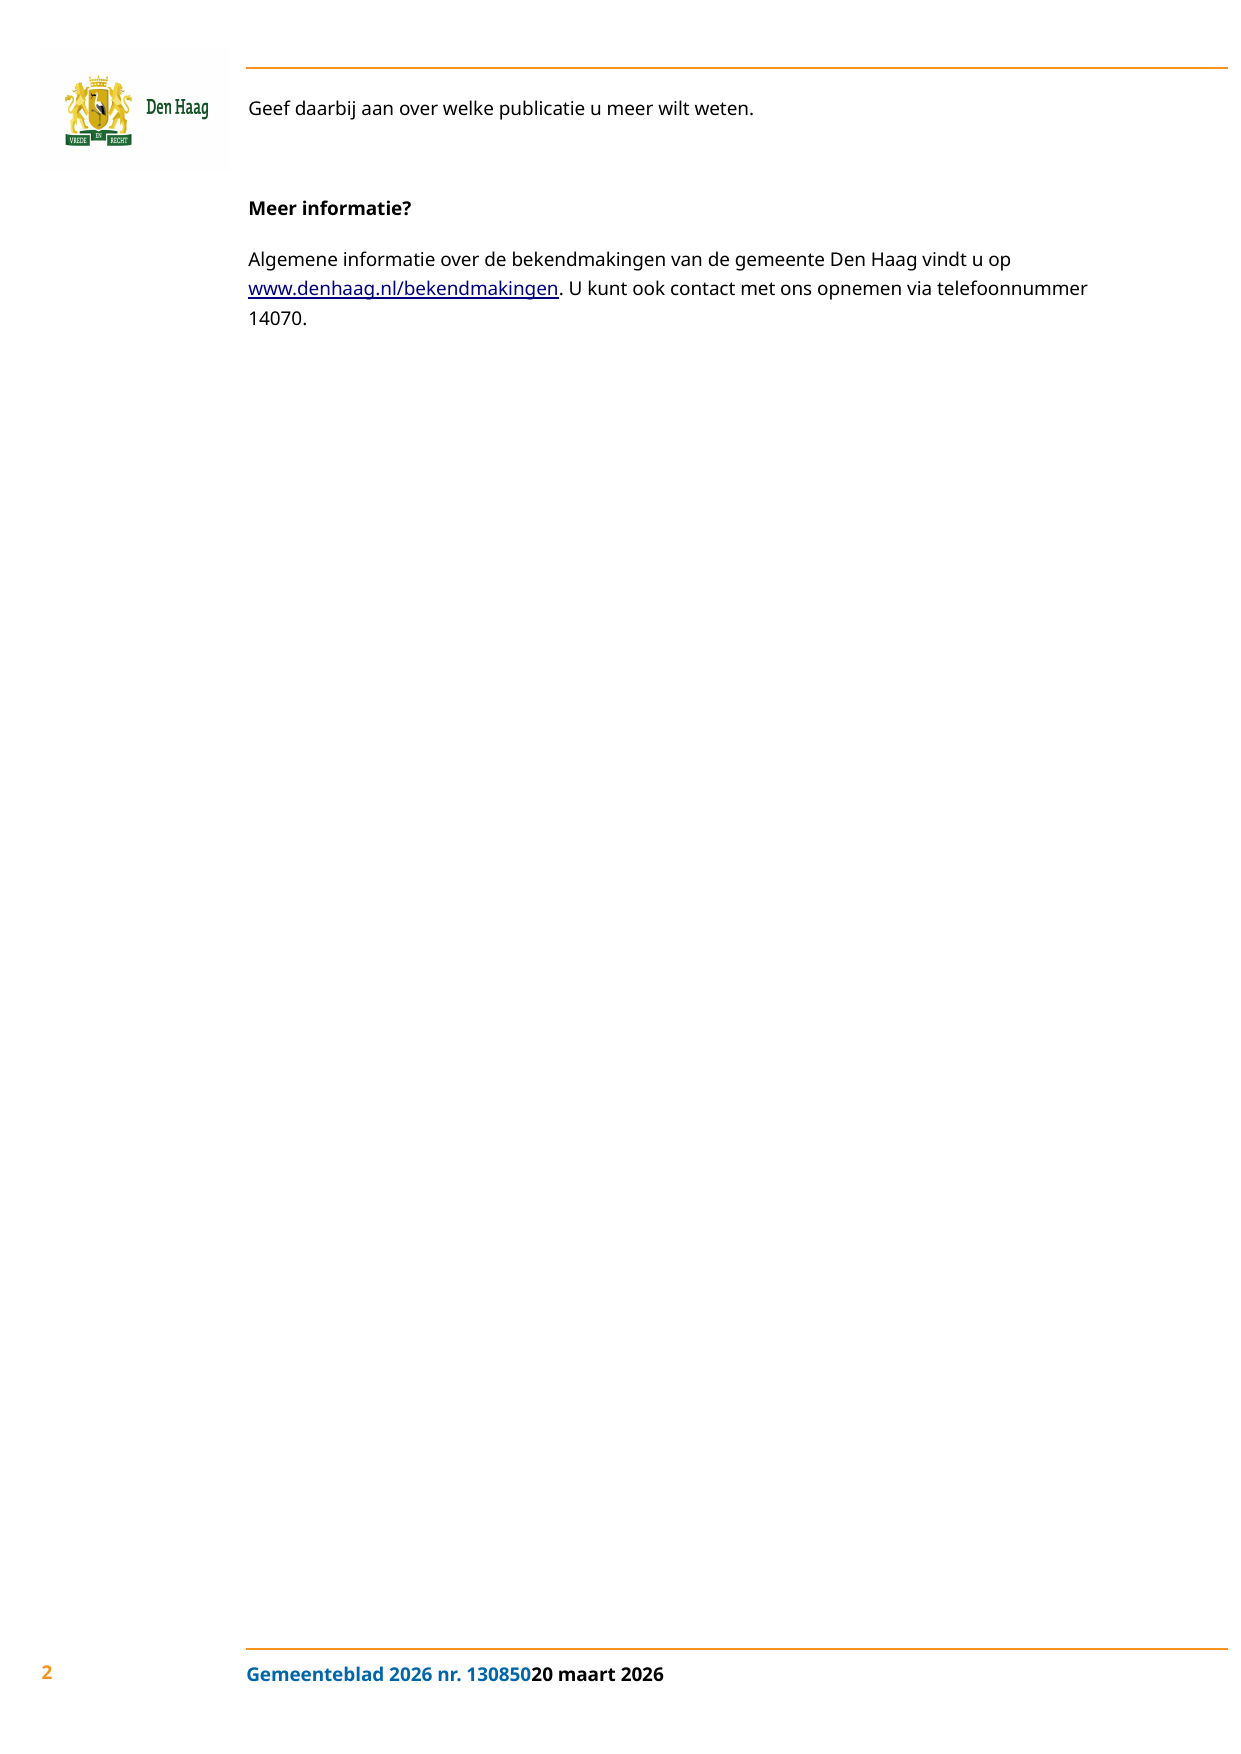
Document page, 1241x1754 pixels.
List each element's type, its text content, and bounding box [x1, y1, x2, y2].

picture [41, 47, 231, 172]
text Algemene informatie over de bekendmakingen van de gemeente Den Haag vindt u op www.denhaag.nl/bekendmakingen. U kunt ook contact met ons opnemen via telefoonnummer 14070. [248, 246, 1152, 331]
text Meer informatie? [248, 196, 1152, 221]
text Geef daarbij aan over welke publicatie u meer wilt weten. [248, 95, 1152, 121]
